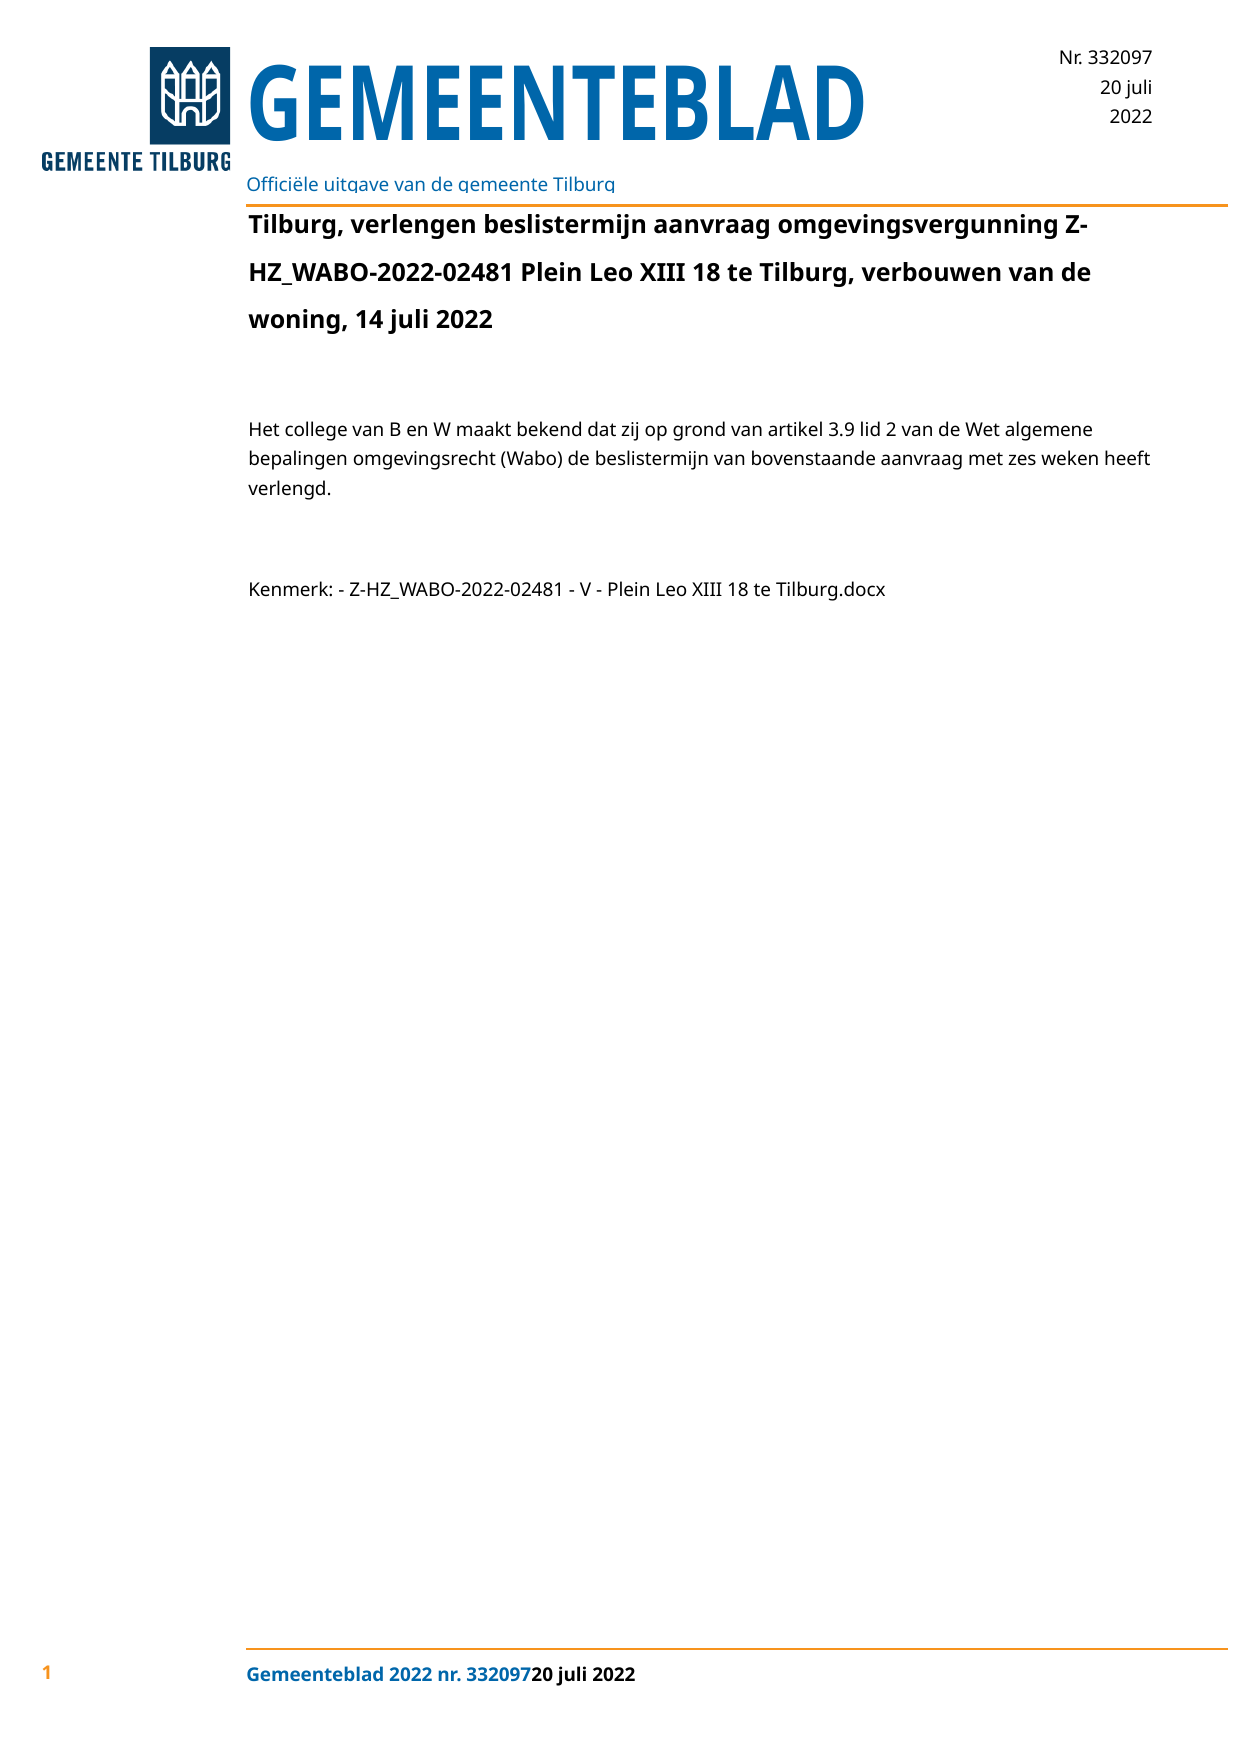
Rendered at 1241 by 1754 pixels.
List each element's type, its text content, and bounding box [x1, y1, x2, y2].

text Tilburg, verlengen beslistermijn aanvraag omgevingsvergunning Z-HZ_WABO-2022-02481 Plein Leo XIII 18 te Tilburg, verbouwen van de woning, 14 juli 2022 [248, 207, 1152, 336]
text Het college van B en W maakt bekend dat zij op grond van artikel 3.9 lid 2 van de Wet algemene bepalingen omgevingsrecht (Wabo) de beslistermijn van bovenstaande aanvraag met zes weken heeft verlengd. [248, 416, 1152, 501]
text Kenmerk: - Z-HZ_WABO-2022-02481 - V - Plein Leo XIII 18 te Tilburg.docx [248, 576, 1152, 602]
picture [41, 47, 231, 172]
